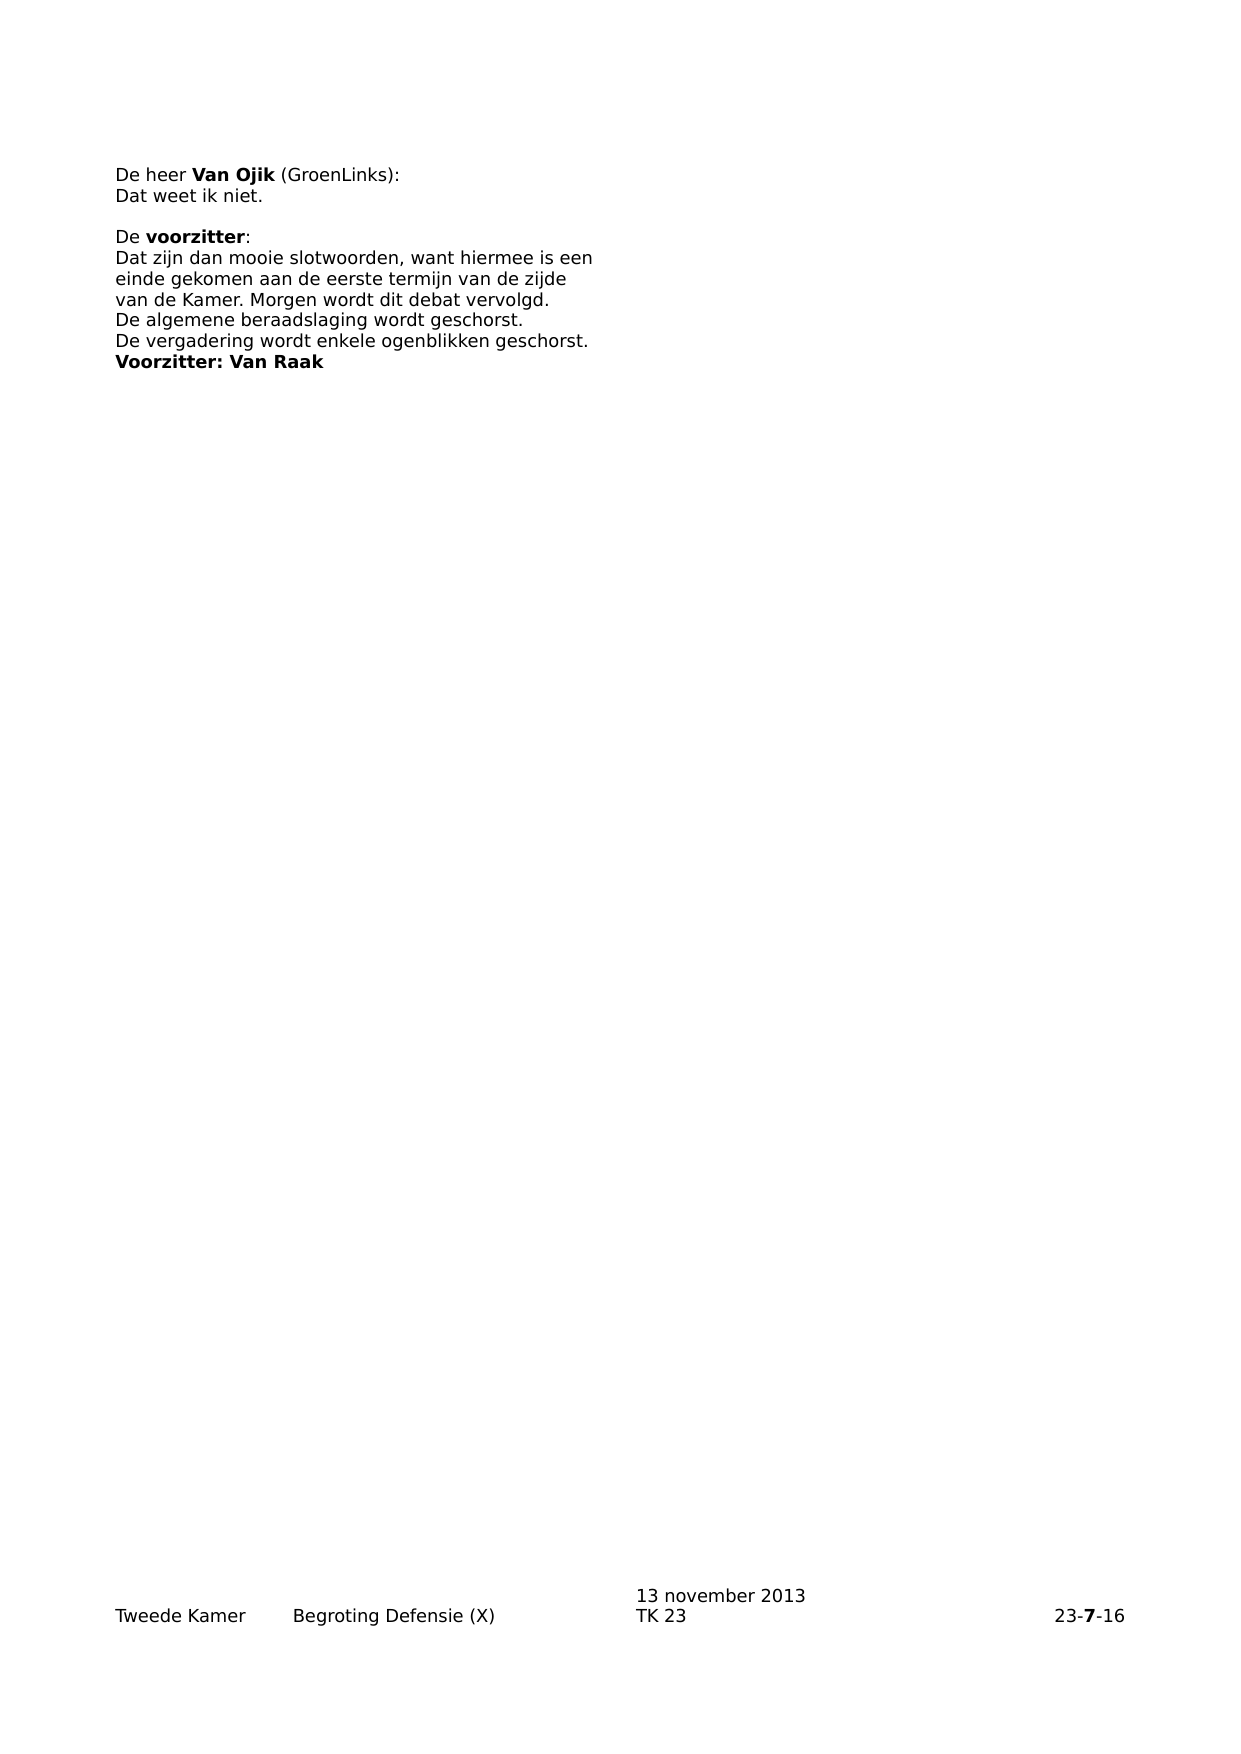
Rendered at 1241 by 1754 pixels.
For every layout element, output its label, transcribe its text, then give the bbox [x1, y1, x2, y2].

text Voorzitter: Van Raak [115, 352, 605, 373]
text De algemene beraadslaging wordt geschorst. [115, 310, 605, 331]
text Dat weet ik niet. [115, 186, 605, 207]
text De vergadering wordt enkele ogenblikken geschorst. [115, 331, 605, 352]
text Dat zijn dan mooie slotwoorden, want hiermee is een einde gekomen aan de eerste termijn van de zijde van de Kamer. Morgen wordt dit debat vervolgd. [115, 248, 605, 310]
text De voorzitter: [115, 227, 605, 248]
text De heer Van Ojik (GroenLinks): [115, 165, 605, 186]
